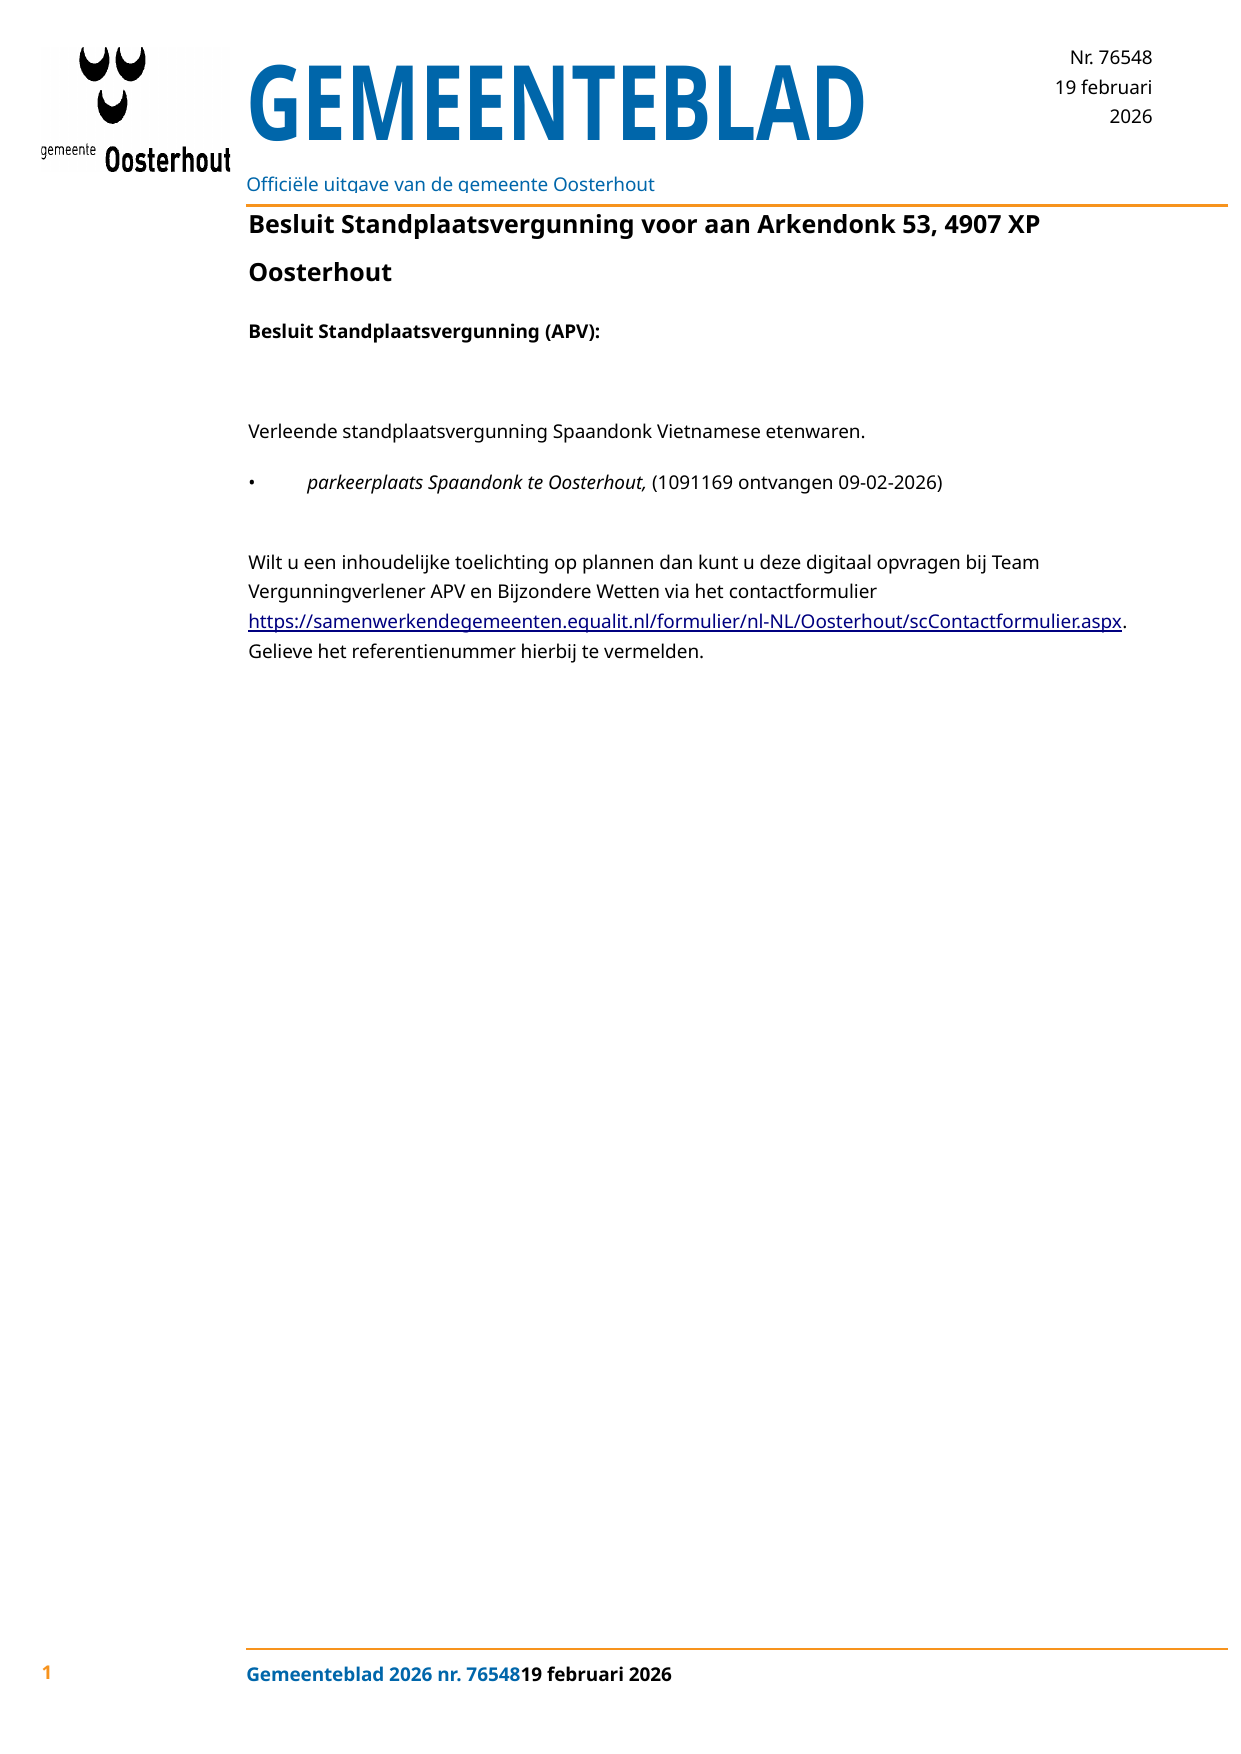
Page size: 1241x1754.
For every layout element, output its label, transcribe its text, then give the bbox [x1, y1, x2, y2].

list parkeerplaats Spaandonk te Oosterhout, (1091169 ontvangen 09-02-2026) [248, 469, 1152, 495]
text Wilt u een inhoudelijke toelichting op plannen dan kunt u deze digitaal opvragen bij Team Vergunningverlener APV en Bijzondere Wetten via het contactformulier https://samenwerkendegemeenten.equalit.nl/formulier/nl-NL/Oosterhout/scContactformulier.aspx. Gelieve het referentienummer hierbij te vermelden. [248, 549, 1152, 664]
text Besluit Standplaatsvergunning voor aan Arkendonk 53, 4907 XP Oosterhout [248, 207, 1152, 288]
text Besluit Standplaatsvergunning (APV): [248, 318, 1152, 344]
text Verleende standplaatsvergunning Spaandonk Vietnamese etenwaren. [248, 419, 1152, 444]
picture [41, 47, 231, 172]
